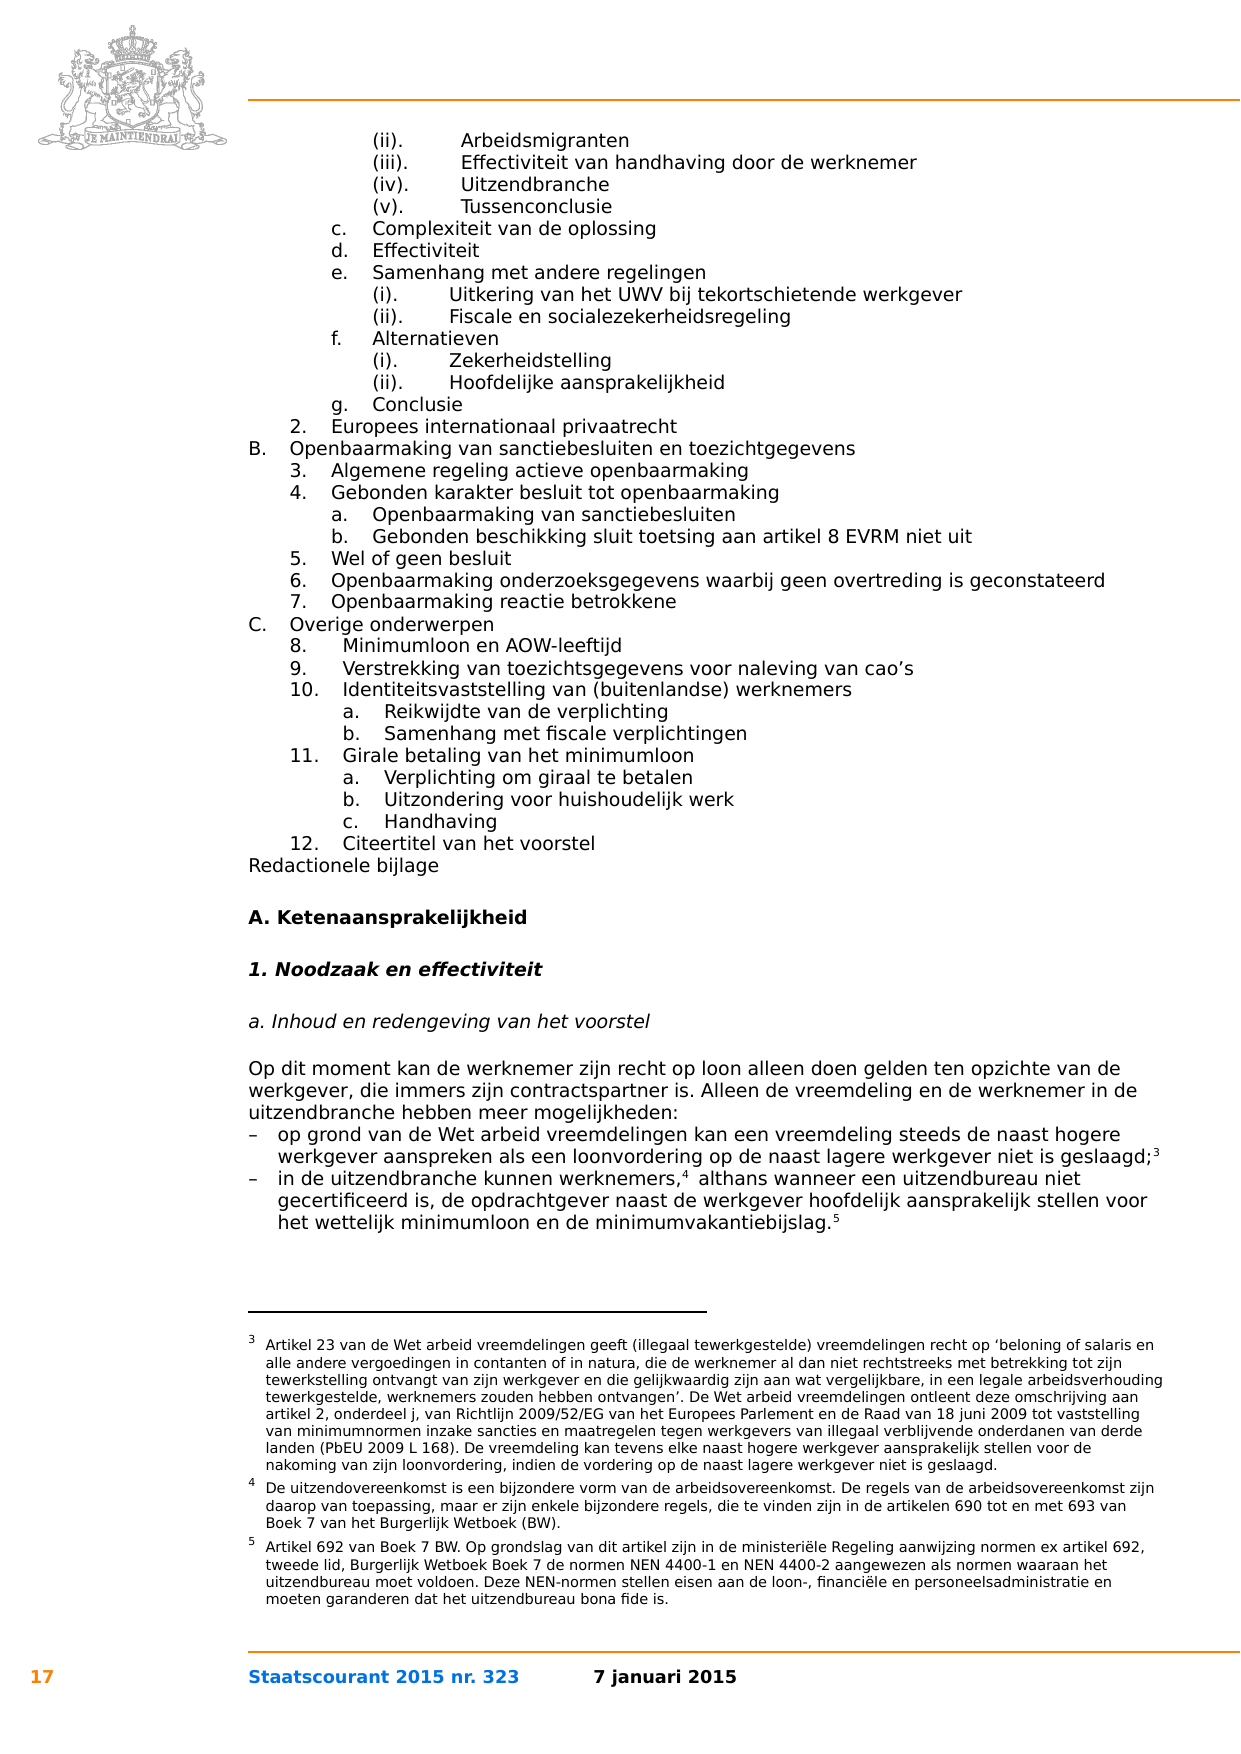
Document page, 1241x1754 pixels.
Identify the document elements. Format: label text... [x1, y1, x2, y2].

text b. Uitzondering voor huishoudelijk werk [342, 789, 1163, 811]
text – op grond van de Wet arbeid vreemdelingen kan een vreemdeling steeds de naast hogere werkgever aanspreken als een loonvordering op de naast lagere werkgever niet is geslaagd; [248, 1124, 1163, 1168]
text De uitzendovereenkomst is een bijzondere vorm van de arbeidsovereenkomst. De regels van de arbeidsovereenkomst zijn daarop van toepassing, maar er zijn enkele bijzondere regels, die te vinden zijn in de artikelen 690 tot en met 693 van Boek 7 van het Burgerlijk Wetboek (BW). [248, 1476, 1163, 1532]
text (iv). Uitzendbranche [372, 174, 1163, 196]
text B. Openbaarmaking van sanctiebesluiten en toezichtgegevens [248, 438, 1163, 459]
text 5. Wel of geen besluit [289, 547, 1163, 569]
subtitle a. Inhoud en redengeving van het voorstel [248, 1011, 1163, 1033]
text Redactionele bijlage [248, 855, 1163, 877]
text 9. Verstrekking van toezichtsgegevens voor naleving van cao’s [289, 657, 1163, 679]
text 11. Girale betaling van het minimumloon [289, 745, 1163, 767]
text 8. Minimumloon en AOW-leeftijd [289, 635, 1163, 657]
text 6. Openbaarmaking onderzoeksgegevens waarbij geen overtreding is geconstateerd [289, 569, 1163, 591]
text (ii). Arbeidsmigranten [372, 130, 1163, 152]
text 7. Openbaarmaking reactie betrokkene [289, 591, 1163, 613]
text (v). Tussenconclusie [372, 196, 1163, 218]
text (i). Zekerheidstelling [372, 350, 1163, 372]
subtitle 1. Noodzaak en effectiviteit [248, 959, 1163, 981]
picture [38, 25, 227, 150]
text Op dit moment kan de werknemer zijn recht op loon alleen doen gelden ten opzichte van de werkgever, die immers zijn contractspartner is. Alleen de vreemdeling en de werknemer in de uitzendbranche hebben meer mogelijkheden: [248, 1058, 1163, 1124]
text a. Openbaarmaking van sanctiebesluiten [331, 503, 1163, 526]
text Artikel 692 van Boek 7 BW. Op grondslag van dit artikel zijn in de ministeriële Regeling aanwijzing normen ex artikel 692, tweede lid, Burgerlijk Wetboek Boek 7 de normen NEN 4400-1 en NEN 4400-2 aangewezen als normen waaraan het uitzendbureau moet voldoen. Deze NEN-normen stellen eisen aan de loon-, financiële en personeelsadministratie en moeten garanderen dat het uitzendbureau bona fide is. [248, 1535, 1163, 1608]
text c. Complexiteit van de oplossing [331, 218, 1163, 240]
text Artikel 23 van de Wet arbeid vreemdelingen geeft (illegaal tewerkgestelde) vreemdelingen recht op ‘beloning of salaris en alle andere vergoedingen in contanten of in natura, die de werknemer al dan niet rechtstreeks met betrekking tot zijn tewerkstelling ontvangt van zijn werkgever en die gelijkwaardig zijn aan wat vergelijkbare, in een legale arbeidsverhouding tewerkgestelde, werknemers zouden hebben ontvangen’. De Wet arbeid vreemdelingen ontleent deze omschrijving aan artikel 2, onderdeel j, van Richtlijn 2009/52/EG van het Europees Parlement en de Raad van 18 juni 2009 tot vaststelling van minimumnormen inzake sancties en maatregelen tegen werkgevers van illegaal verblijvende onderdanen van derde landen (PbEU 2009 L 168). De vreemdeling kan tevens elke naast hogere werkgever aansprakelijk stellen voor de nakoming van zijn loonvordering, indien de vordering op de naast lagere werkgever niet is geslaagd. [248, 1333, 1163, 1473]
text g. Conclusie [331, 394, 1163, 416]
text (iii). Effectiviteit van handhaving door de werknemer [372, 152, 1163, 174]
text a. Reikwijdte van de verplichting [342, 701, 1163, 723]
text d. Effectiviteit [331, 240, 1163, 262]
text 2. Europees internationaal privaatrecht [289, 416, 1163, 438]
text 4. Gebonden karakter besluit tot openbaarmaking [289, 482, 1163, 503]
text 10. Identiteitsvaststelling van (buitenlandse) werknemers [289, 679, 1163, 701]
text b. Gebonden beschikking sluit toetsing aan artikel 8 EVRM niet uit [331, 526, 1163, 547]
text e. Samenhang met andere regelingen [331, 262, 1163, 284]
text 12. Citeertitel van het voorstel [289, 833, 1163, 855]
text 3. Algemene regeling actieve openbaarmaking [289, 459, 1163, 482]
text (ii). Fiscale en socialezekerheidsregeling [372, 306, 1163, 328]
text C. Overige onderwerpen [248, 613, 1163, 635]
text f. Alternatieven [331, 328, 1163, 350]
text c. Handhaving [342, 811, 1163, 833]
text (ii). Hoofdelijke aansprakelijkheid [372, 372, 1163, 394]
text b. Samenhang met fiscale verplichtingen [342, 723, 1163, 745]
subtitle A. Ketenaansprakelijkheid [248, 907, 1163, 929]
text (i). Uitkering van het UWV bij tekortschietende werkgever [372, 284, 1163, 306]
text – in de uitzendbranche kunnen werknemers, althans wanneer een uitzendbureau niet gecertificeerd is, de opdrachtgever naast de werkgever hoofdelijk aansprakelijk stellen voor het wettelijk minimumloon en de minimumvakantiebijslag. [248, 1168, 1163, 1234]
text a. Verplichting om giraal te betalen [342, 767, 1163, 789]
